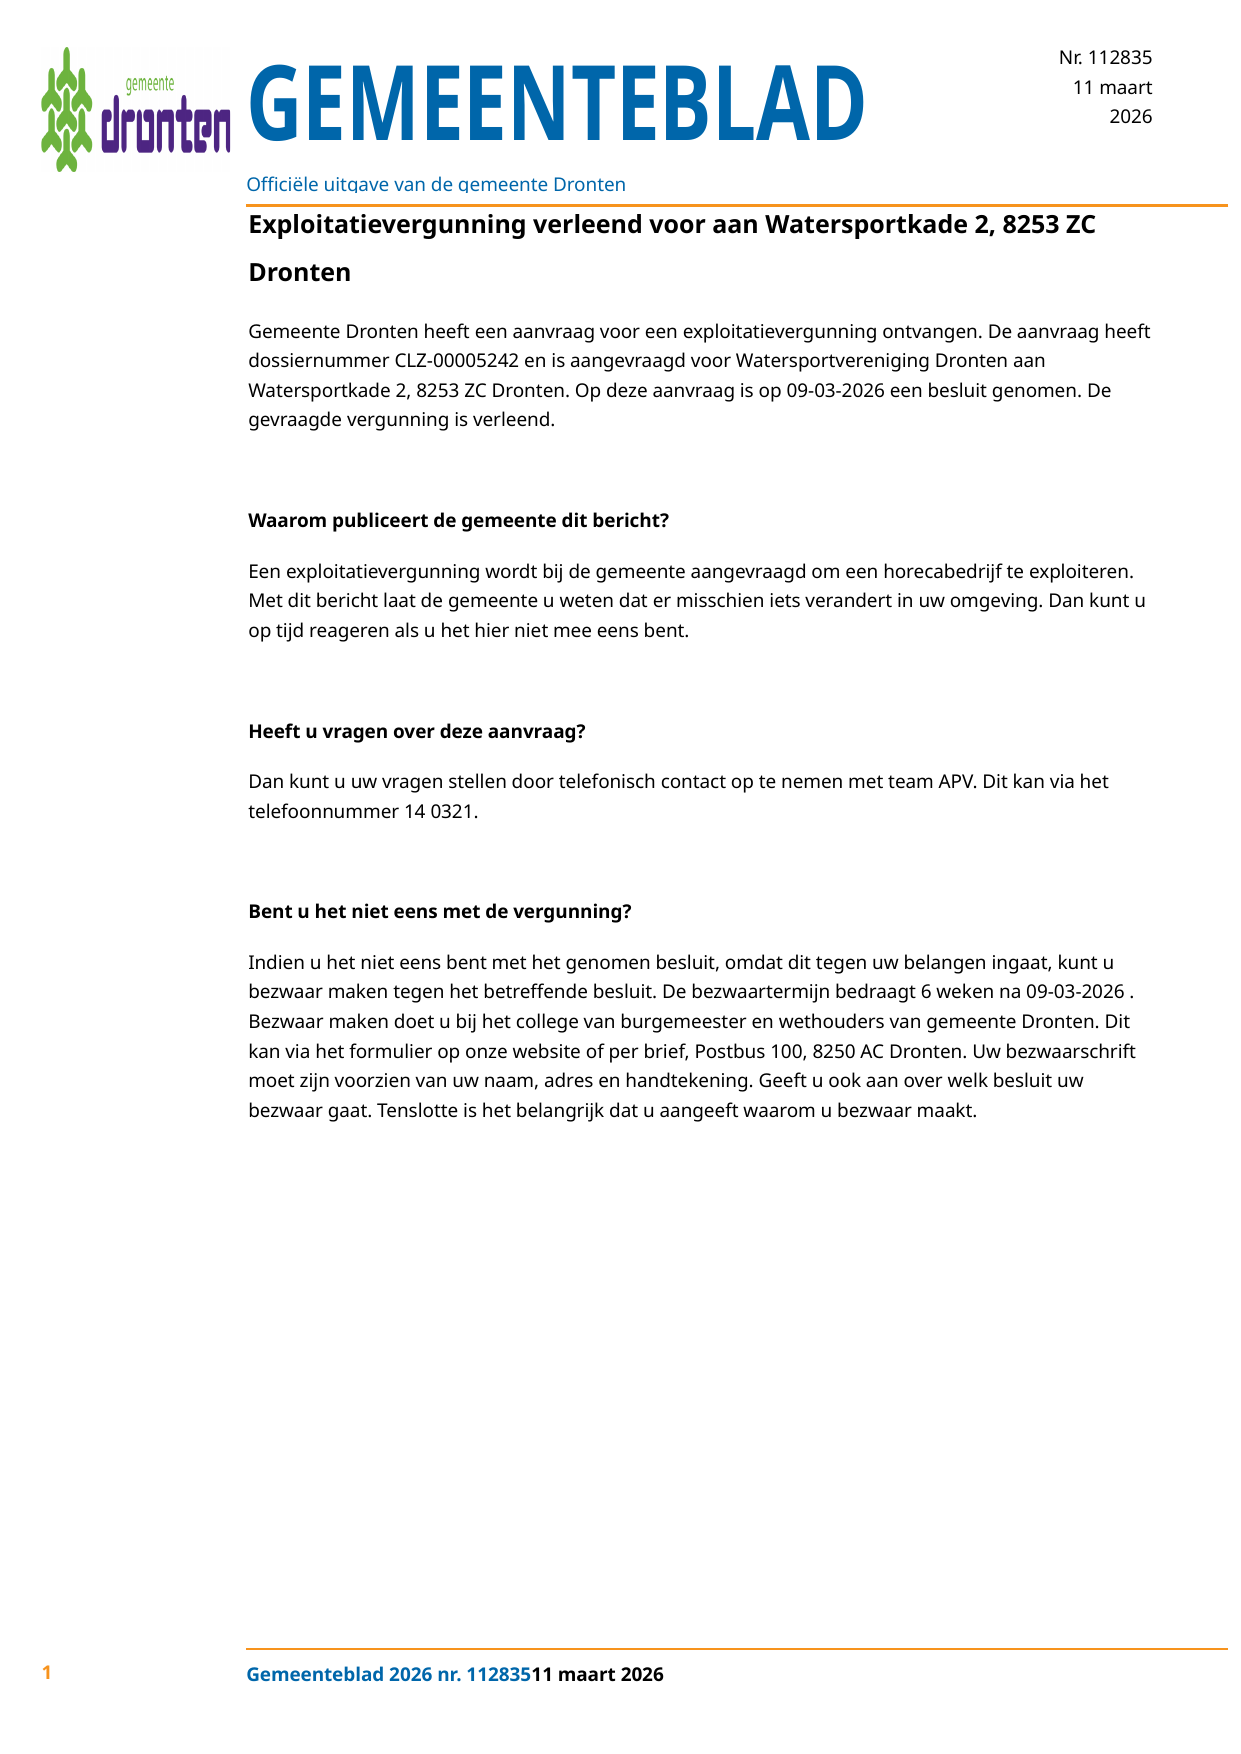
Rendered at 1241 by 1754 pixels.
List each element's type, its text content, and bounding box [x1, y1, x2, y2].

text Bent u het niet eens met de vergunning? [248, 899, 1152, 924]
text Heeft u vragen over deze aanvraag? [248, 718, 1152, 744]
text Waarom publiceert de gemeente dit bericht? [248, 507, 1152, 533]
text Indien u het niet eens bent met het genomen besluit, omdat dit tegen uw belangen ingaat, kunt u bezwaar maken tegen het betreffende besluit. De bezwaartermijn bedraagt 6 weken na 09-03-2026 . Bezwaar maken doet u bij het college van burgemeester en wethouders van gemeente Dronten. Dit kan via het formulier op onze website of per brief, Postbus 100, 8250 AC Dronten. Uw bezwaarschrift moet zijn voorzien van uw naam, adres en handtekening. Geeft u ook aan over welk besluit uw bezwaar gaat. Tenslotte is het belangrijk dat u aangeeft waarom u bezwaar maakt. [248, 949, 1152, 1123]
text Een exploitatievergunning wordt bij de gemeente aangevraagd om een horecabedrijf te exploiteren. Met dit bericht laat de gemeente u weten dat er misschien iets verandert in uw omgeving. Dan kunt u op tijd reageren als u het hier niet mee eens bent. [248, 558, 1152, 643]
text Exploitatievergunning verleend voor aan Watersportkade 2, 8253 ZC Dronten [248, 207, 1152, 288]
text Gemeente Dronten heeft een aanvraag voor een exploitatievergunning ontvangen. De aanvraag heeft dossiernummer CLZ-00005242 en is aangevraagd voor Watersportvereniging Dronten aan Watersportkade 2, 8253 ZC Dronten. Op deze aanvraag is op 09-03-2026 een besluit genomen. De gevraagde vergunning is verleend. [248, 318, 1152, 432]
text Dan kunt u uw vragen stellen door telefonisch contact op te nemen met team APV. Dit kan via het telefoonnummer 14 0321. [248, 768, 1152, 824]
picture [41, 47, 231, 172]
